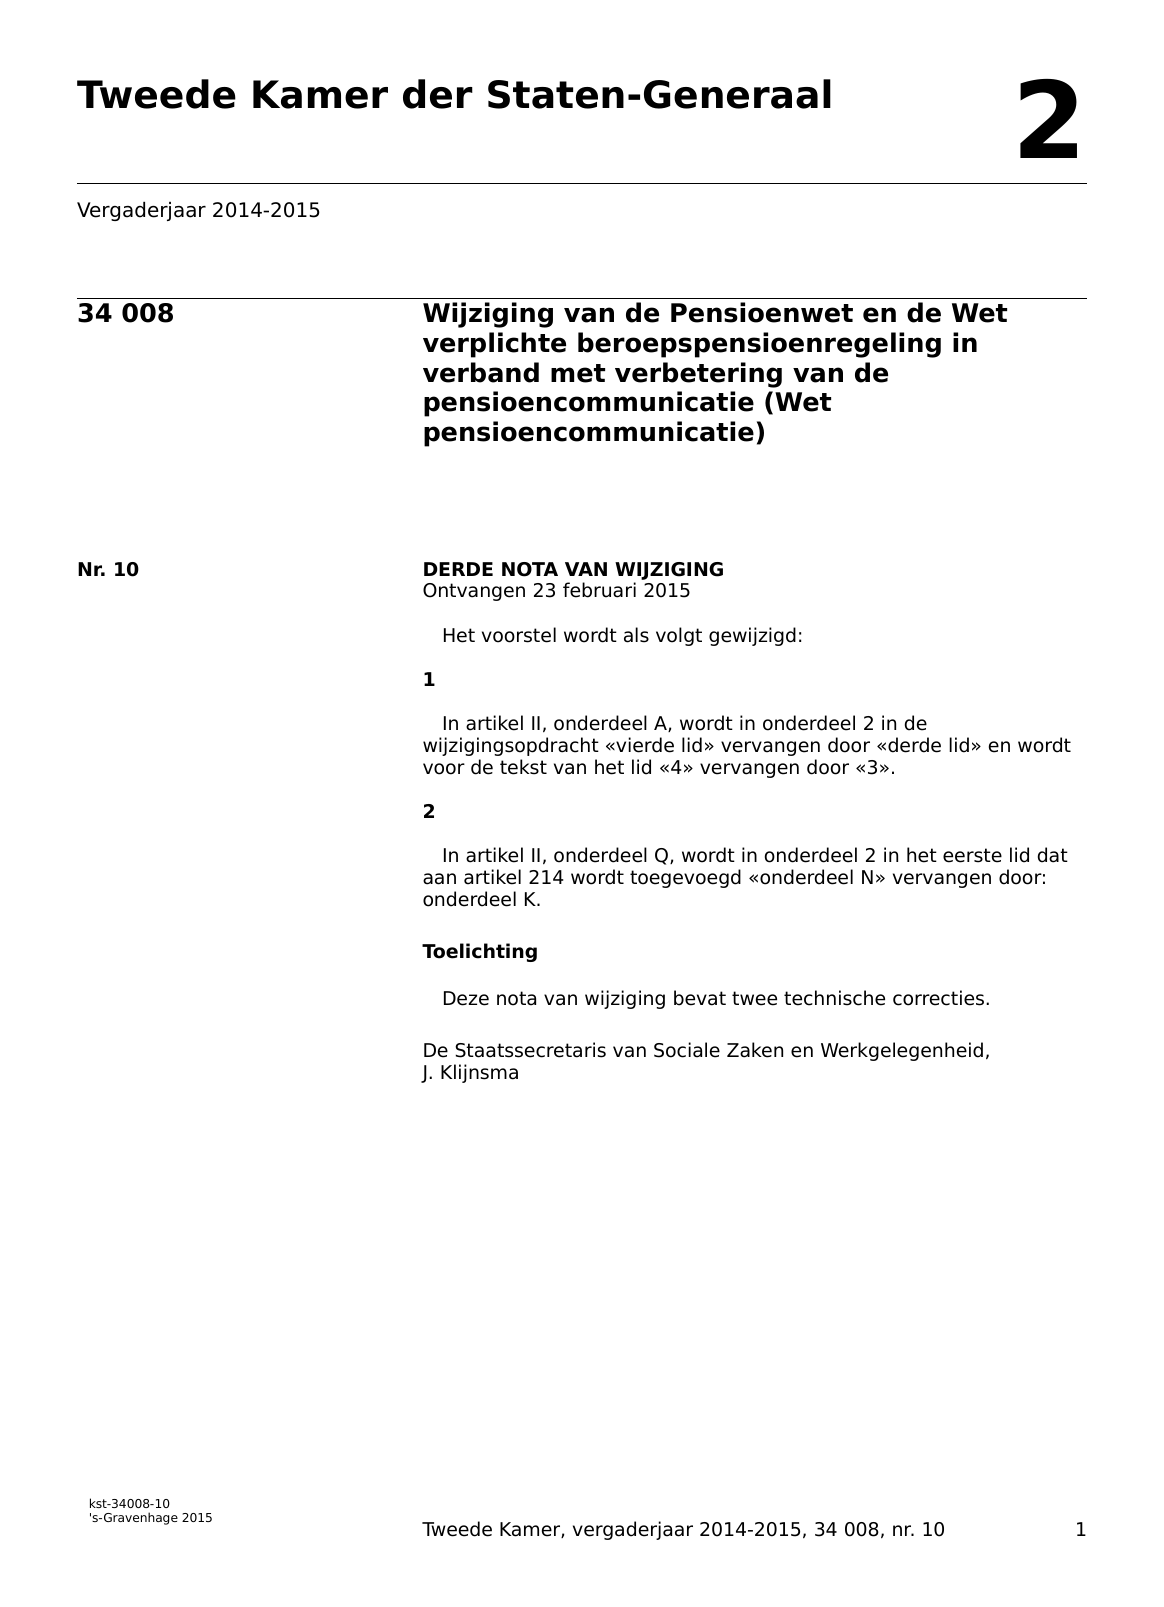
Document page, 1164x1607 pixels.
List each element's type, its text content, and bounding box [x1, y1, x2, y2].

table_header 2 [886, 59, 1087, 183]
subtitle 34 008 Wijziging van de Pensioenwet en de Wet verplichte beroepspensioenregeling in verband met verbetering van de pensioencommunicatie (Wet pensioencommunicatie) [77, 299, 1087, 447]
text Deze nota van wijziging bevat twee technische correcties. [422, 988, 1087, 1010]
text Het voorstel wordt als volgt gewijzigd: [422, 624, 1087, 647]
text De Staatssecretaris van Sociale Zaken en Werkgelegenheid, J. Klijnsma [422, 1040, 1087, 1084]
text In artikel II, onderdeel Q, wordt in onderdeel 2 in het eerste lid dat aan artikel 214 wordt toegevoegd «onderdeel N» vervangen door: onderdeel K. [422, 845, 1087, 911]
subtitle Toelichting [422, 941, 1087, 963]
subtitle Nr. 10 DERDE NOTA VAN WIJZIGING [77, 558, 1087, 580]
text Ontvangen 23 februari 2015 [422, 580, 1087, 602]
text In artikel II, onderdeel A, wordt in onderdeel 2 in de wijzigingsopdracht «vierde lid» vervangen door «derde lid» en wordt voor de tekst van het lid «4» vervangen door «3». [422, 713, 1087, 779]
table_cell Vergaderjaar 2014-2015 [77, 184, 1087, 298]
text 's-Gravenhage 2015 [88, 1511, 323, 1525]
table_header Tweede Kamer der Staten-Generaal [77, 59, 886, 183]
subtitle 2 [422, 801, 1087, 823]
subtitle 1 [422, 669, 1087, 691]
text kst-34008-10 [88, 1497, 323, 1511]
